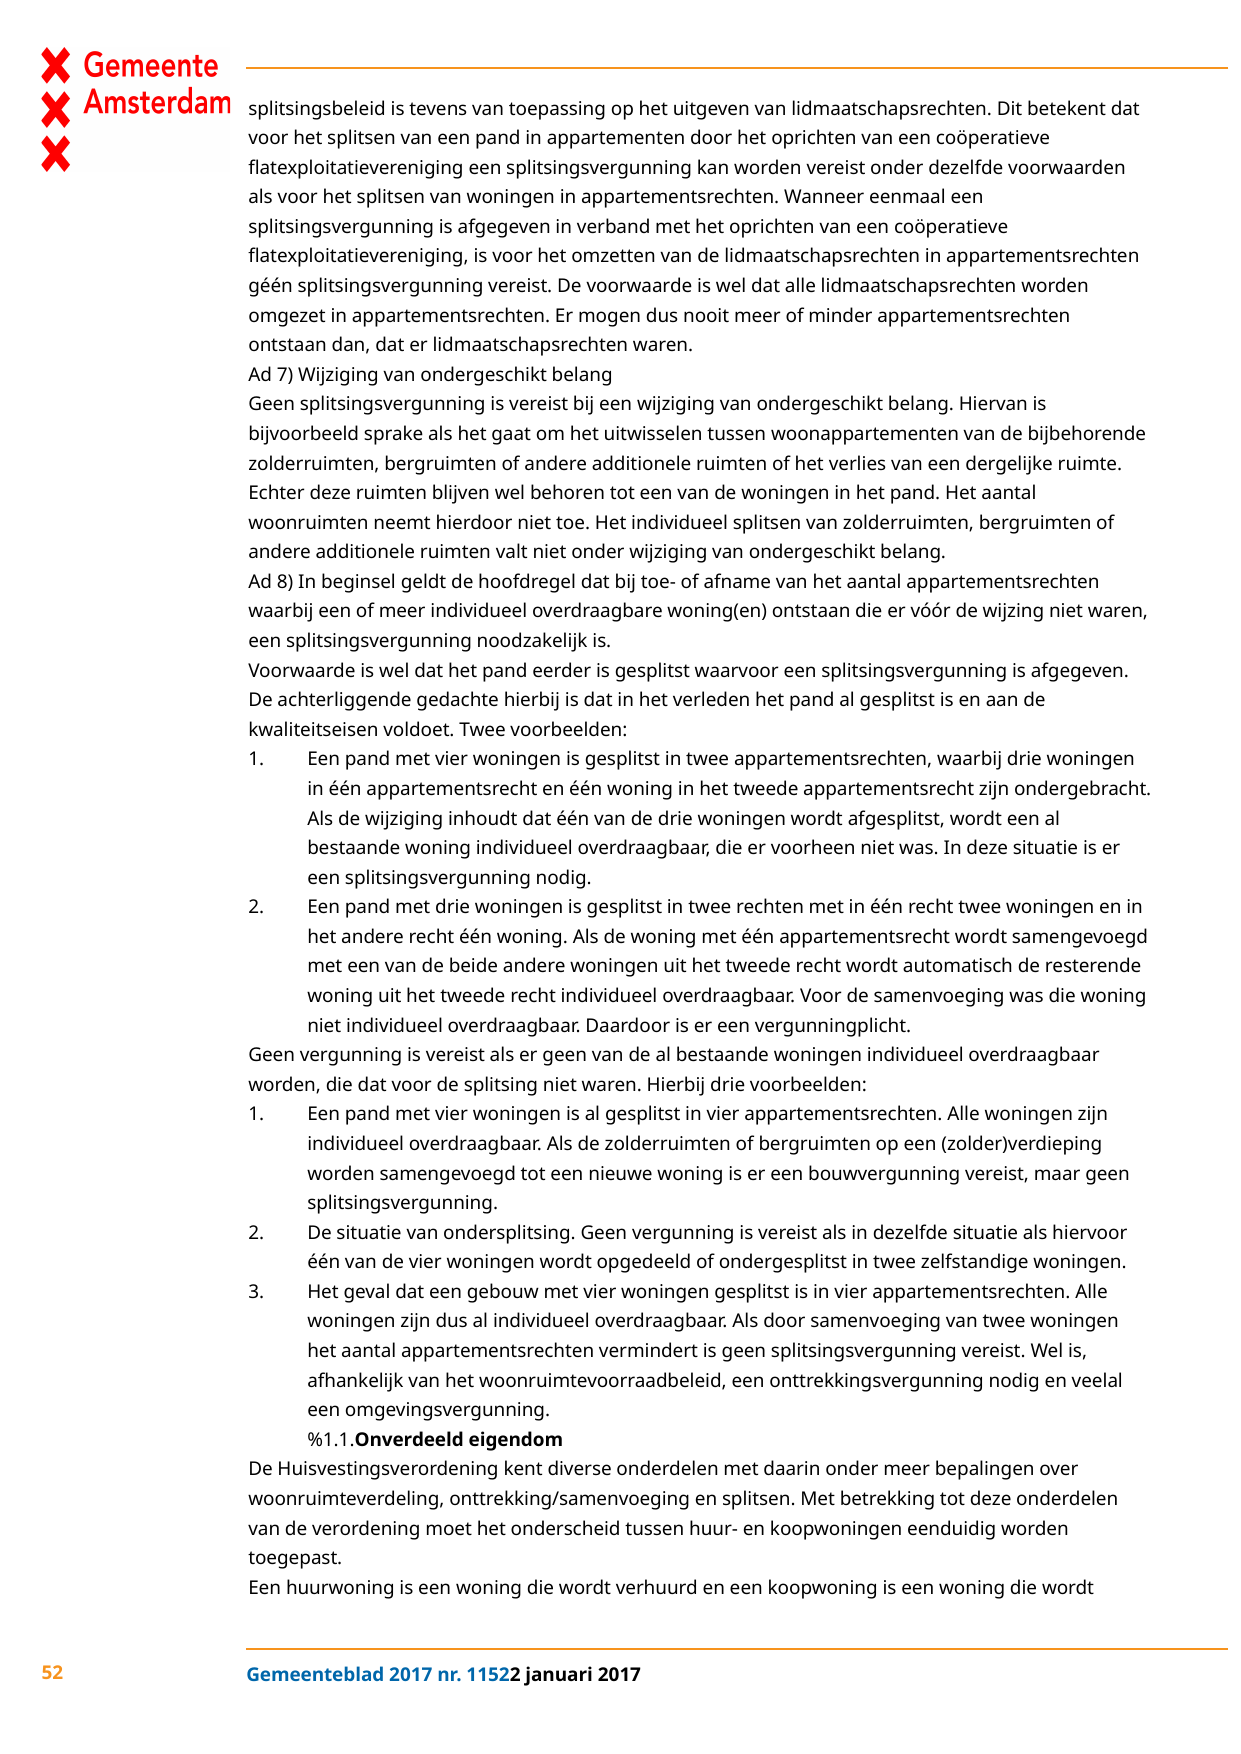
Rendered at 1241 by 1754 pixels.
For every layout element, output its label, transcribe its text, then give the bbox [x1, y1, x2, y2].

list Het geval dat een gebouw met vier woningen gesplitst is in vier appartementsrechten. Alle woningen zijn dus al individueel overdraagbaar. Als door samenvoeging van twee woningen het aantal appartementsrechten vermindert is geen splitsingsvergunning vereist. Wel is, afhankelijk van het woonruimtevoorraadbeleid, een onttrekkingsvergunning nodig en veelal een omgevingsvergunning. [248, 1278, 1152, 1422]
text Voorwaarde is wel dat het pand eerder is gesplitst waarvoor een splitsingsvergunning is afgegeven. De achterliggende gedachte hierbij is dat in het verleden het pand al gesplitst is en aan de kwaliteitseisen voldoet. Twee voorbeelden: [248, 657, 1152, 742]
text Een huurwoning is een woning die wordt verhuurd en een koopwoning is een woning die wordt [248, 1574, 1152, 1600]
list Een pand met drie woningen is gesplitst in twee rechten met in één recht twee woningen en in het andere recht één woning. Als de woning met één appartementsrecht wordt samengevoegd met een van de beide andere woningen uit het tweede recht wordt automatisch de resterende woning uit het tweede recht individueel overdraagbaar. Voor de samenvoeging was die woning niet individueel overdraagbaar. Daardoor is er een vergunningplicht. [248, 893, 1152, 1038]
text Ad 7) Wijziging van ondergeschikt belang [248, 361, 1152, 387]
text Ad 8) In beginsel geldt de hoofdregel dat bij toe- of afname van het aantal appartementsrechten waarbij een of meer individueel overdraagbare woning(en) ontstaan die er vóór de wijzing niet waren, een splitsingsvergunning noodzakelijk is. [248, 568, 1152, 653]
text De Huisvestingsverordening kent diverse onderdelen met daarin onder meer bepalingen over woonruimteverdeling, onttrekking/samenvoeging en splitsen. Met betrekking tot deze onderdelen van de verordening moet het onderscheid tussen huur- en koopwoningen eenduidig worden toegepast. [248, 1456, 1152, 1570]
list Een pand met vier woningen is al gesplitst in vier appartementsrechten. Alle woningen zijn individueel overdraagbaar. Als de zolderruimten of bergruimten op een (zolder)verdieping worden samengevoegd tot een nieuwe woning is er een bouwvergunning vereist, maar geen splitsingsvergunning. [248, 1101, 1152, 1215]
text splitsingsbeleid is tevens van toepassing op het uitgeven van lidmaatschapsrechten. Dit betekent dat voor het splitsen van een pand in appartementen door het oprichten van een coöperatieve flatexploitatievereniging een splitsingsvergunning kan worden vereist onder dezelfde voorwaarden als voor het splitsen van woningen in appartementsrechten. Wanneer eenmaal een splitsingsvergunning is afgegeven in verband met het oprichten van een coöperatieve flatexploitatievereniging, is voor het omzetten van de lidmaatschapsrechten in appartementsrechten géén splitsingsvergunning vereist. De voorwaarde is wel dat alle lidmaatschapsrechten worden omgezet in appartementsrechten. Er mogen dus nooit meer of minder appartementsrechten ontstaan dan, dat er lidmaatschapsrechten waren. [248, 95, 1152, 357]
list Een pand met vier woningen is gesplitst in twee appartementsrechten, waarbij drie woningen in één appartementsrecht en één woning in het tweede appartementsrecht zijn ondergebracht. Als de wijziging inhoudt dat één van de drie woningen wordt afgesplitst, wordt een al bestaande woning individueel overdraagbaar, die er voorheen niet was. In deze situatie is er een splitsingsvergunning nodig. [248, 746, 1152, 890]
list De situatie van ondersplitsing. Geen vergunning is vereist als in dezelfde situatie als hiervoor één van de vier woningen wordt opgedeeld of ondergesplitst in twee zelfstandige woningen. [248, 1219, 1152, 1274]
list %1.1.Onverdeeld eigendom [248, 1426, 1152, 1452]
text Geen vergunning is vereist als er geen van de al bestaande woningen individueel overdraagbaar worden, die dat voor de splitsing niet waren. Hierbij drie voorbeelden: [248, 1041, 1152, 1097]
text Geen splitsingsvergunning is vereist bij een wijziging van ondergeschikt belang. Hiervan is bijvoorbeeld sprake als het gaat om het uitwisselen tussen woonappartementen van de bijbehorende zolderruimten, bergruimten of andere additionele ruimten of het verlies van een dergelijke ruimte. Echter deze ruimten blijven wel behoren tot een van de woningen in het pand. Het aantal woonruimten neemt hierdoor niet toe. Het individueel splitsen van zolderruimten, bergruimten of andere additionele ruimten valt niet onder wijziging van ondergeschikt belang. [248, 391, 1152, 564]
picture [41, 47, 231, 172]
